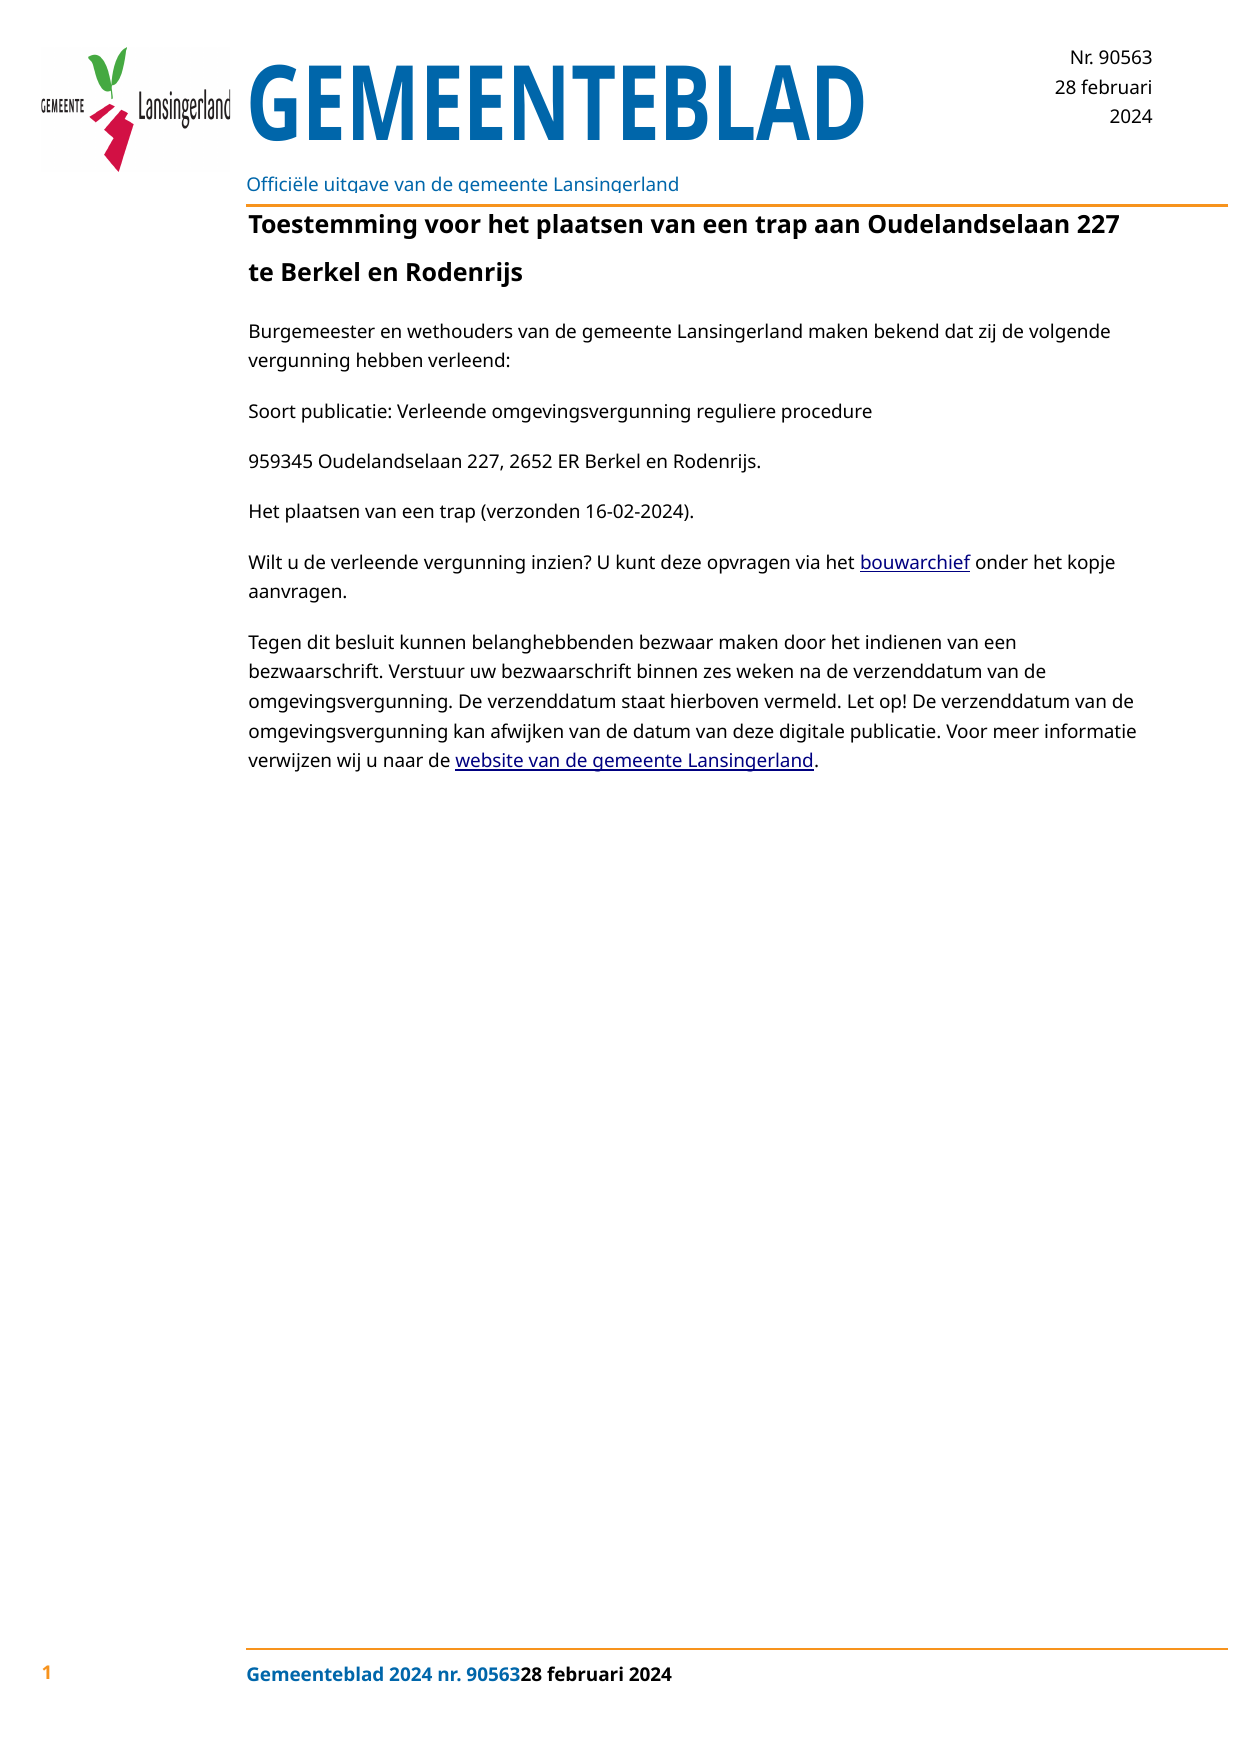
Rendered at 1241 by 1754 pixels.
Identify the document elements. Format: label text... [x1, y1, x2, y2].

text Tegen dit besluit kunnen belanghebbenden bezwaar maken door het indienen van een bezwaarschrift. Verstuur uw bezwaarschrift binnen zes weken na de verzenddatum van de omgevingsvergunning. De verzenddatum staat hierboven vermeld. Let op! De verzenddatum van de omgevingsvergunning kan afwijken van de datum van deze digitale publicatie. Voor meer informatie verwijzen wij u naar de website van de gemeente Lansingerland. [248, 629, 1152, 773]
text Soort publicatie: Verleende omgevingsvergunning reguliere procedure [248, 398, 1152, 424]
picture [41, 47, 231, 172]
text Het plaatsen van een trap (verzonden 16-02-2024). [248, 499, 1152, 524]
text Burgemeester en wethouders van de gemeente Lansingerland maken bekend dat zij de volgende vergunning hebben verleend: [248, 318, 1152, 373]
text Toestemming voor het plaatsen van een trap aan Oudelandselaan 227 te Berkel en Rodenrijs [248, 207, 1152, 288]
text Wilt u de verleende vergunning inzien? U kunt deze opvragen via het bouwarchief onder het kopje aanvragen. [248, 549, 1152, 604]
text 959345 Oudelandselaan 227, 2652 ER Berkel en Rodenrijs. [248, 448, 1152, 474]
